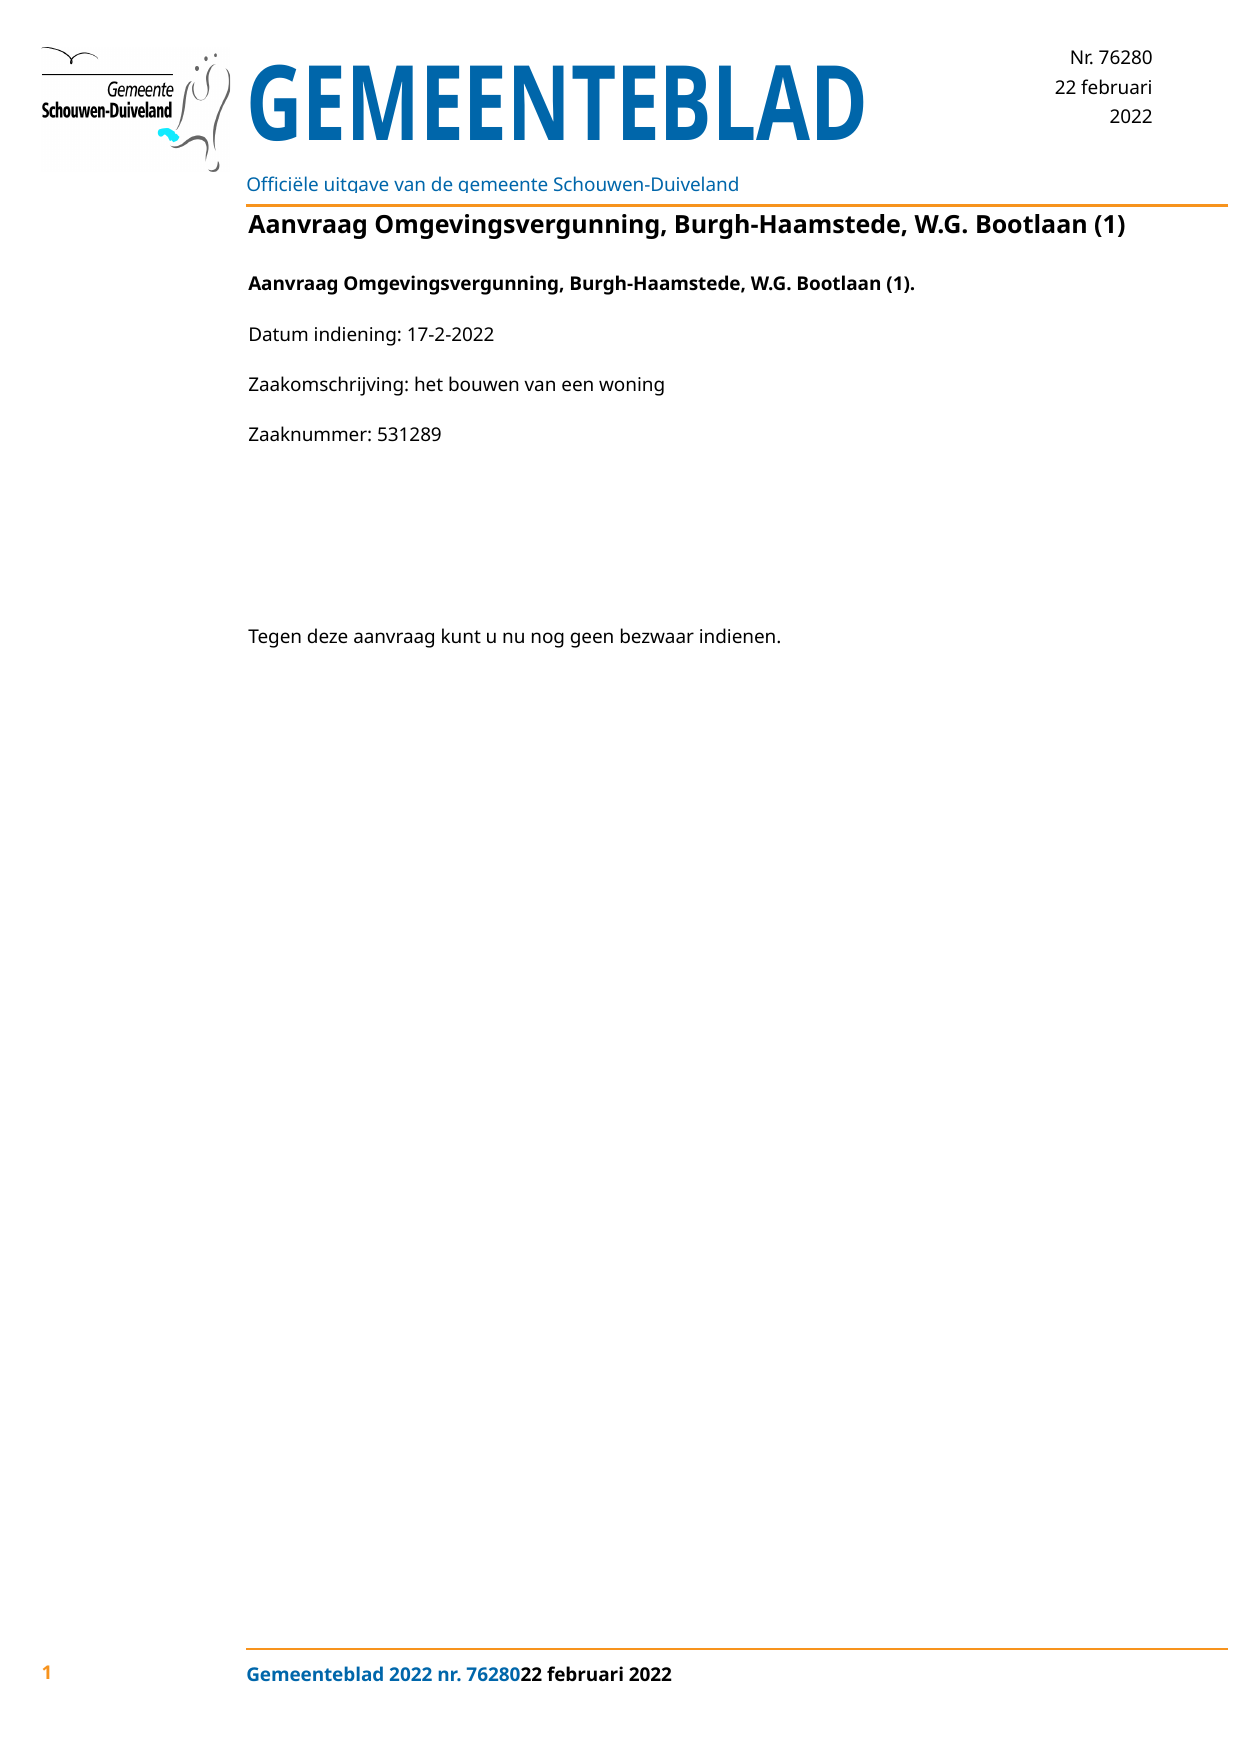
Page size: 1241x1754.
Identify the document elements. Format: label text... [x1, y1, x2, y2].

text Tegen deze aanvraag kunt u nu nog geen bezwaar indienen. [248, 623, 1152, 649]
picture [41, 47, 231, 172]
text Aanvraag Omgevingsvergunning, Burgh-Haamstede, W.G. Bootlaan (1). [248, 270, 1152, 296]
text Datum indiening: 17-2-2022 [248, 321, 1152, 346]
text Zaaknummer: 531289 [248, 422, 1152, 447]
text Zaakomschrijving: het bouwen van een woning [248, 371, 1152, 397]
text Aanvraag Omgevingsvergunning, Burgh-Haamstede, W.G. Bootlaan (1) [248, 207, 1152, 241]
